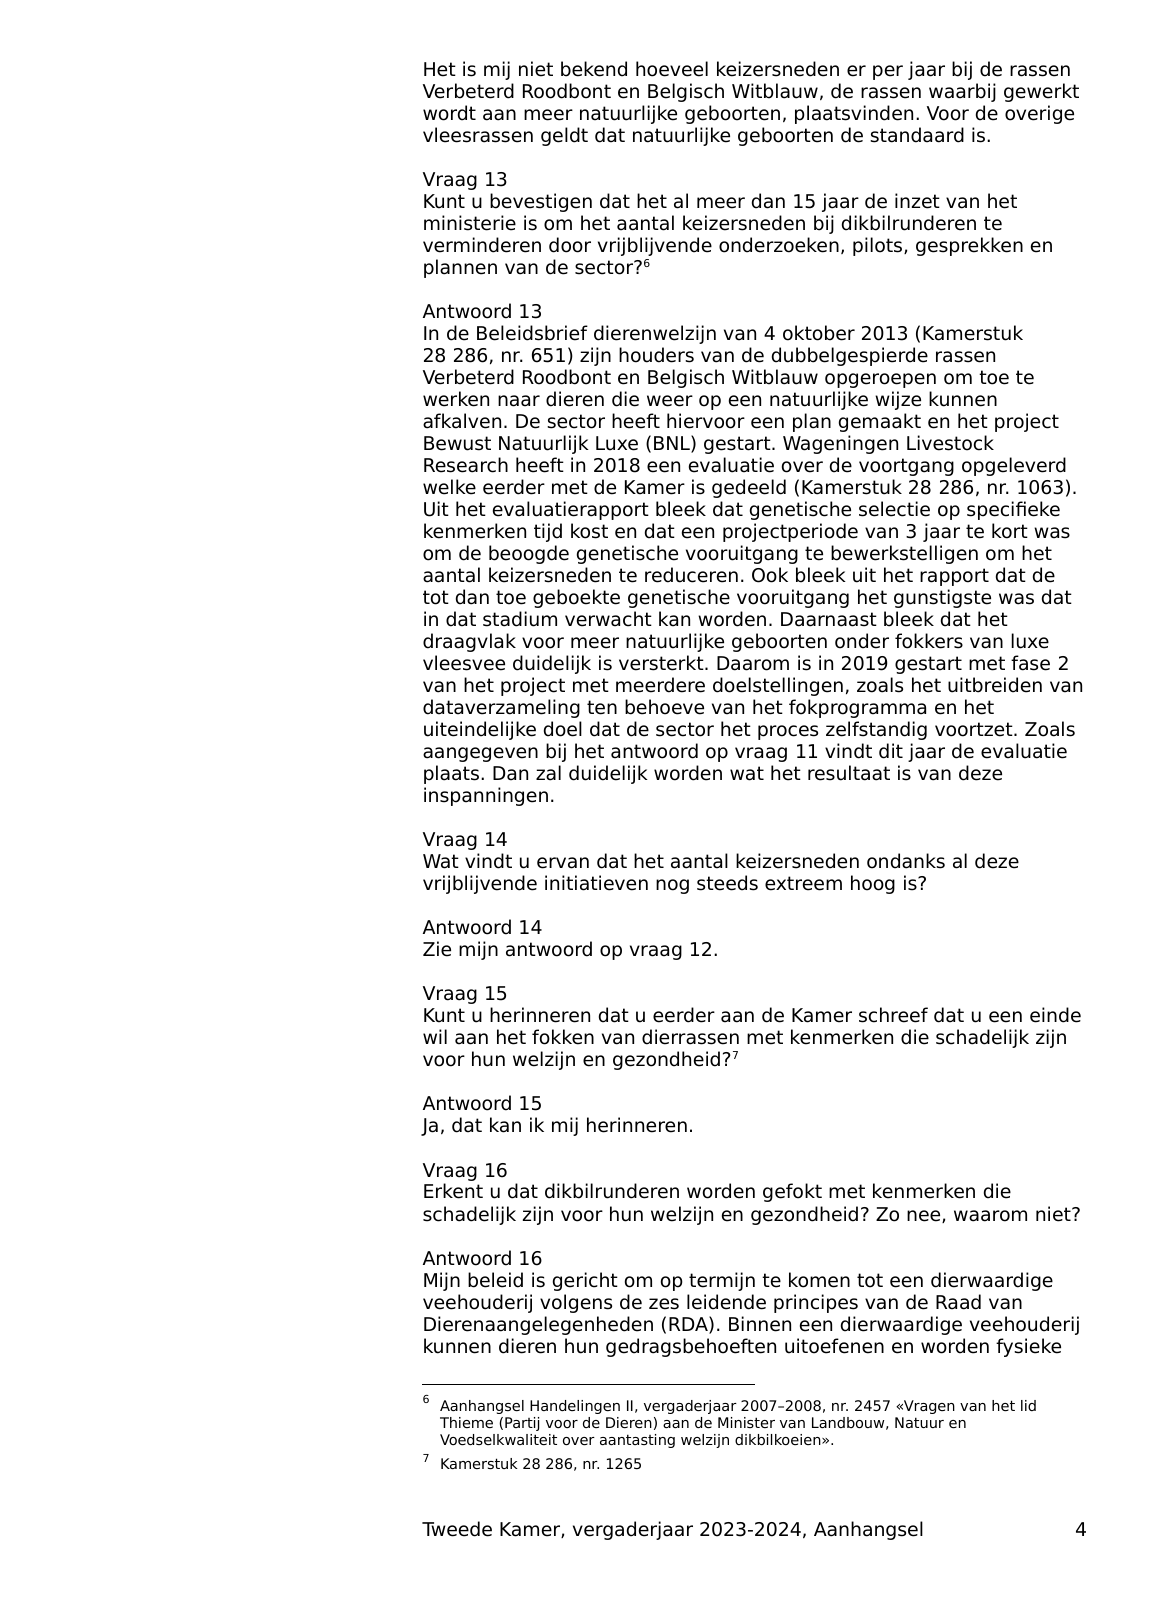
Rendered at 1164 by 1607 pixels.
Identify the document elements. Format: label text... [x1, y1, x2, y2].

text Kunt u bevestigen dat het al meer dan 15 jaar de inzet van het ministerie is om het aantal keizersneden bij dikbilrunderen te verminderen door vrijblijvende onderzoeken, pilots, gesprekken en plannen van de sector? [422, 191, 1087, 279]
text Mijn beleid is gericht om op termijn te komen tot een dierwaardige veehouderij volgens de zes leidende principes van de Raad van Dierenaangelegenheden (RDA). Binnen een dierwaardige veehouderij kunnen dieren hun gedragsbehoeften uitoefenen en worden fysieke [422, 1269, 1087, 1357]
text Kunt u herinneren dat u eerder aan de Kamer schreef dat u een einde wil aan het fokken van dierrassen met kenmerken die schadelijk zijn voor hun welzijn en gezondheid? [422, 1005, 1087, 1071]
text Vraag 14 [422, 829, 1087, 851]
text Wat vindt u ervan dat het aantal keizersneden ondanks al deze vrijblijvende initiatieven nog steeds extreem hoog is? [422, 851, 1087, 895]
text Antwoord 16 [422, 1248, 1087, 1269]
text Zie mijn antwoord op vraag 12. [422, 939, 1087, 961]
text Aanhangsel Handelingen II, vergaderjaar 2007–2008, nr. 2457 «Vragen van het lid Thieme (Partij voor de Dieren) aan de Minister van Landbouw, Natuur en Voedselkwaliteit over aantasting welzijn dikbilkoeien». [422, 1393, 1087, 1449]
text Vraag 13 [422, 169, 1087, 191]
text Vraag 15 [422, 983, 1087, 1005]
text Antwoord 13 [422, 301, 1087, 323]
text Vraag 16 [422, 1159, 1087, 1181]
text Kamerstuk 28 286, nr. 1265 [422, 1452, 1087, 1474]
text Ja, dat kan ik mij herinneren. [422, 1115, 1087, 1137]
text Het is mij niet bekend hoeveel keizersneden er per jaar bij de rassen Verbeterd Roodbont en Belgisch Witblauw, de rassen waarbij gewerkt wordt aan meer natuurlijke geboorten, plaatsvinden. Voor de overige vleesrassen geldt dat natuurlijke geboorten de standaard is. [422, 59, 1087, 147]
text Antwoord 14 [422, 917, 1087, 939]
text In de Beleidsbrief dierenwelzijn van 4 oktober 2013 (Kamerstuk 28 286, nr. 651) zijn houders van de dubbelgespierde rassen Verbeterd Roodbont en Belgisch Witblauw opgeroepen om toe te werken naar dieren die weer op een natuurlijke wijze kunnen afkalven. De sector heeft hiervoor een plan gemaakt en het project Bewust Natuurlijk Luxe (BNL) gestart. Wageningen Livestock Research heeft in 2018 een evaluatie over de voortgang opgeleverd welke eerder met de Kamer is gedeeld (Kamerstuk 28 286, nr. 1063). Uit het evaluatierapport bleek dat genetische selectie op specifieke kenmerken tijd kost en dat een projectperiode van 3 jaar te kort was om de beoogde genetische vooruitgang te bewerkstelligen om het aantal keizersneden te reduceren. Ook bleek uit het rapport dat de tot dan toe geboekte genetische vooruitgang het gunstigste was dat in dat stadium verwacht kan worden. Daarnaast bleek dat het draagvlak voor meer natuurlijke geboorten onder fokkers van luxe vleesvee duidelijk is versterkt. Daarom is in 2019 gestart met fase 2 van het project met meerdere doelstellingen, zoals het uitbreiden van dataverzameling ten behoeve van het fokprogramma en het uiteindelijke doel dat de sector het proces zelfstandig voortzet. Zoals aangegeven bij het antwoord op vraag 11 vindt dit jaar de evaluatie plaats. Dan zal duidelijk worden wat het resultaat is van deze inspanningen. [422, 323, 1087, 807]
text Erkent u dat dikbilrunderen worden gefokt met kenmerken die schadelijk zijn voor hun welzijn en gezondheid? Zo nee, waarom niet? [422, 1181, 1087, 1225]
text Antwoord 15 [422, 1093, 1087, 1115]
